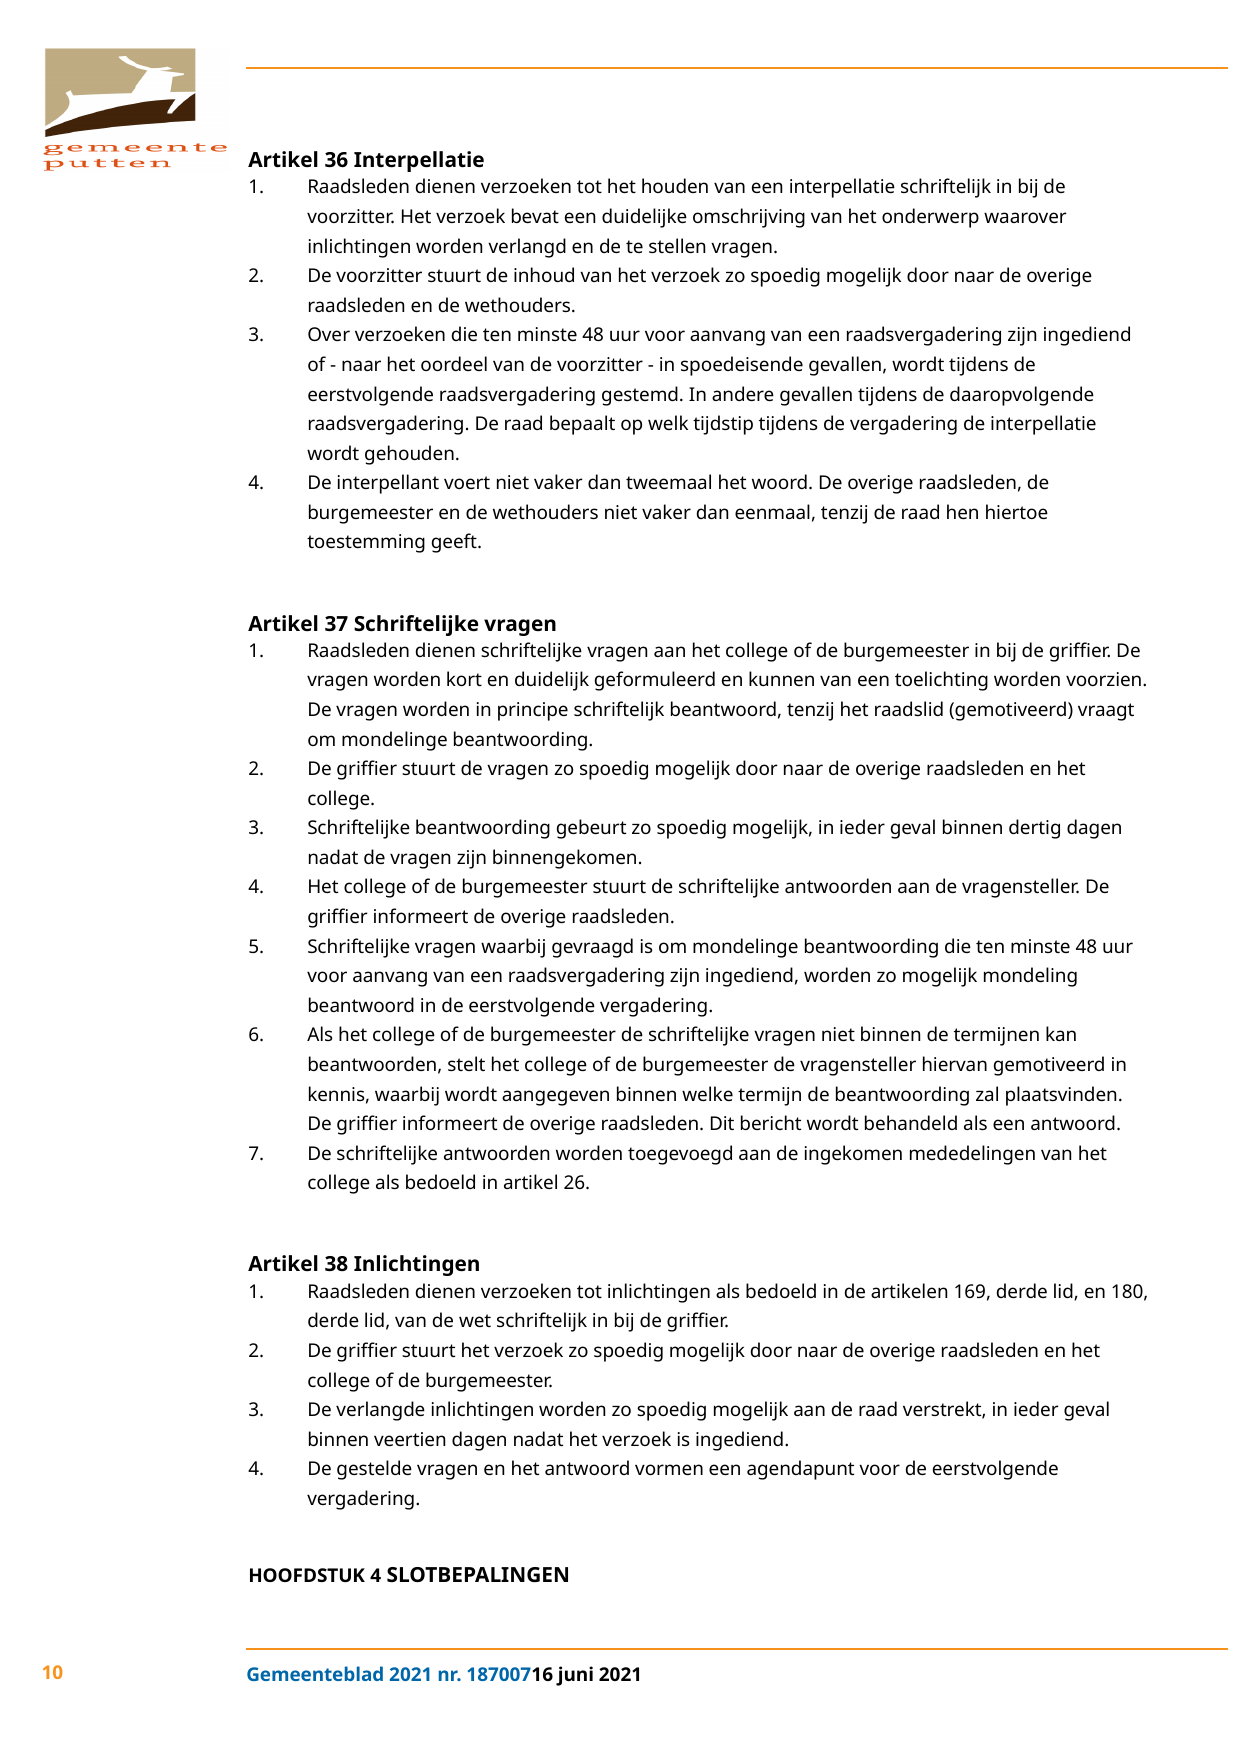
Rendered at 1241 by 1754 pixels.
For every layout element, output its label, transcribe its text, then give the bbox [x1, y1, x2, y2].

list Raadsleden dienen schriftelijke vragen aan het college of de burgemeester in bij de griffier. De vragen worden kort en duidelijk geformuleerd en kunnen van een toelichting worden voorzien. De vragen worden in principe schriftelijk beantwoord, tenzij het raadslid (gemotiveerd) vraagt om mondelinge beantwoording. [248, 637, 1152, 752]
list Over verzoeken die ten minste 48 uur voor aanvang van een raadsvergadering zijn ingediend of - naar het oordeel van de voorzitter - in spoedeisende gevallen, wordt tijdens de eerstvolgende raadsvergadering gestemd. In andere gevallen tijdens de daaropvolgende raadsvergadering. De raad bepaalt op welk tijdstip tijdens de vergadering de interpellatie wordt gehouden. [248, 322, 1152, 466]
list Als het college of de burgemeester de schriftelijke vragen niet binnen de termijnen kan beantwoorden, stelt het college of de burgemeester de vragensteller hiervan gemotiveerd in kennis, waarbij wordt aangegeven binnen welke termijn de beantwoording zal plaatsvinden. De griffier informeert de overige raadsleden. Dit bericht wordt behandeld als een antwoord. [248, 1022, 1152, 1136]
list De interpellant voert niet vaker dan tweemaal het woord. De overige raadsleden, de burgemeester en de wethouders niet vaker dan eenmaal, tenzij de raad hen hiertoe toestemming geeft. [248, 469, 1152, 554]
list De gestelde vragen en het antwoord vormen een agendapunt voor de eerstvolgende vergadering. [248, 1456, 1152, 1511]
list De verlangde inlichtingen worden zo spoedig mogelijk aan de raad verstrekt, in ieder geval binnen veertien dagen nadat het verzoek is ingediend. [248, 1396, 1152, 1452]
list De schriftelijke antwoorden worden toegevoegd aan de ingekomen mededelingen van het college als bedoeld in artikel 26. [248, 1140, 1152, 1195]
text Artikel 38 Inlichtingen [248, 1249, 1152, 1278]
list Schriftelijke vragen waarbij gevraagd is om mondelinge beantwoording die ten minste 48 uur voor aanvang van een raadsvergadering zijn ingediend, worden zo mogelijk mondeling beantwoord in de eerstvolgende vergadering. [248, 933, 1152, 1018]
list Raadsleden dienen verzoeken tot het houden van een interpellatie schriftelijk in bij de voorzitter. Het verzoek bevat een duidelijke omschrijving van het onderwerp waarover inlichtingen worden verlangd en de te stellen vragen. [248, 174, 1152, 258]
text Artikel 36 Interpellatie [248, 145, 1152, 174]
list De voorzitter stuurt de inhoud van het verzoek zo spoedig mogelijk door naar de overige raadsleden en de wethouders. [248, 262, 1152, 318]
list Schriftelijke beantwoording gebeurt zo spoedig mogelijk, in ieder geval binnen dertig dagen nadat de vragen zijn binnengekomen. [248, 814, 1152, 870]
text HOOFDSTUK 4 SLOTBEPALINGEN [248, 1560, 1152, 1589]
picture [41, 47, 231, 172]
text Artikel 37 Schriftelijke vragen [248, 609, 1152, 637]
list Het college of de burgemeester stuurt de schriftelijke antwoorden aan de vragensteller. De griffier informeert de overige raadsleden. [248, 874, 1152, 929]
list De griffier stuurt de vragen zo spoedig mogelijk door naar de overige raadsleden en het college. [248, 755, 1152, 811]
list De griffier stuurt het verzoek zo spoedig mogelijk door naar de overige raadsleden en het college of de burgemeester. [248, 1337, 1152, 1392]
list Raadsleden dienen verzoeken tot inlichtingen als bedoeld in de artikelen 169, derde lid, en 180, derde lid, van de wet schriftelijk in bij de griffier. [248, 1278, 1152, 1333]
